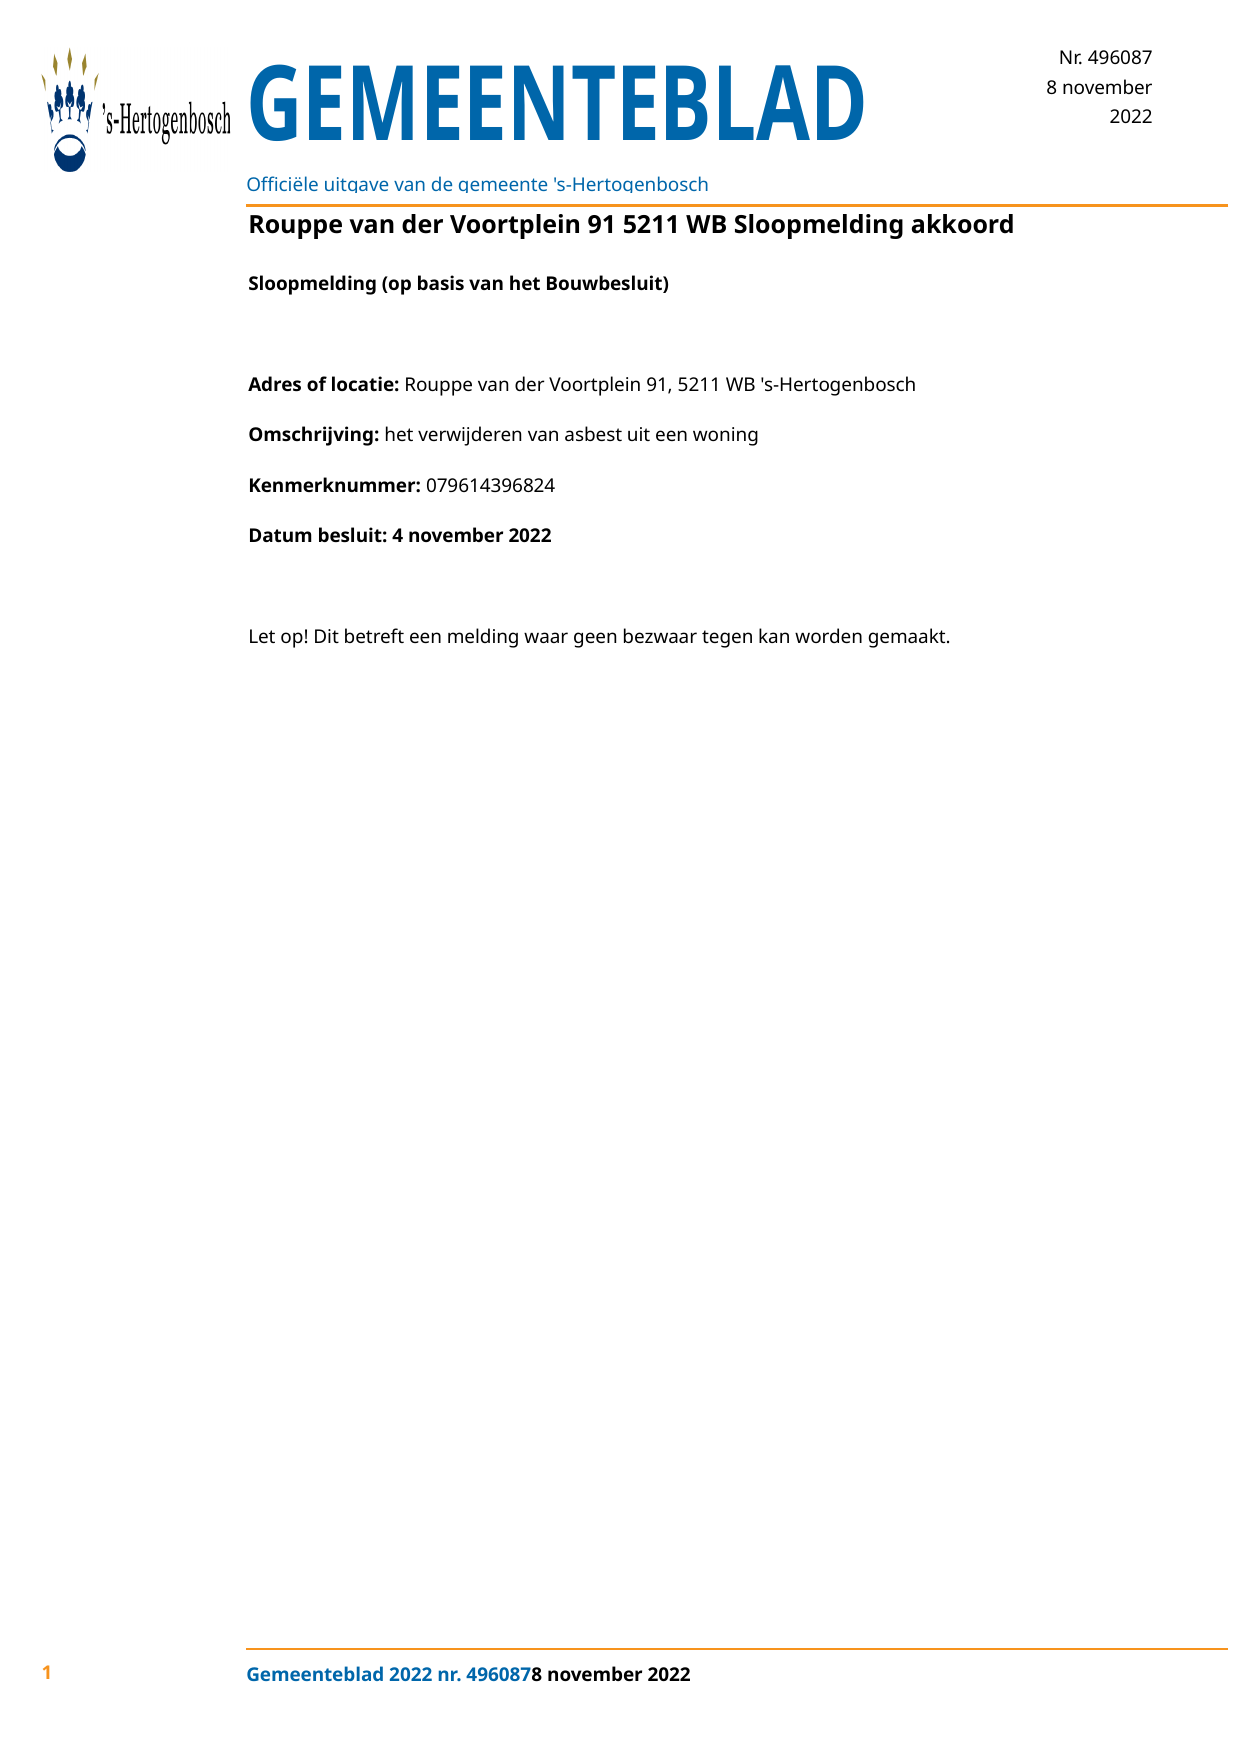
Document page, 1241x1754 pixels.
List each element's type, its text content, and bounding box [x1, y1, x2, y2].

text Rouppe van der Voortplein 91 5211 WB Sloopmelding akkoord [248, 207, 1152, 241]
text Kenmerknummer: 079614396824 [248, 472, 1152, 498]
picture [41, 47, 231, 172]
text Let op! Dit betreft een melding waar geen bezwaar tegen kan worden gemaakt. [248, 623, 1152, 649]
text Adres of locatie: Rouppe van der Voortplein 91, 5211 WB 's-Hertogenbosch [248, 371, 1152, 397]
text Datum besluit: 4 november 2022 [248, 522, 1152, 548]
text Sloopmelding (op basis van het Bouwbesluit) [248, 270, 1152, 296]
text Omschrijving: het verwijderen van asbest uit een woning [248, 422, 1152, 447]
